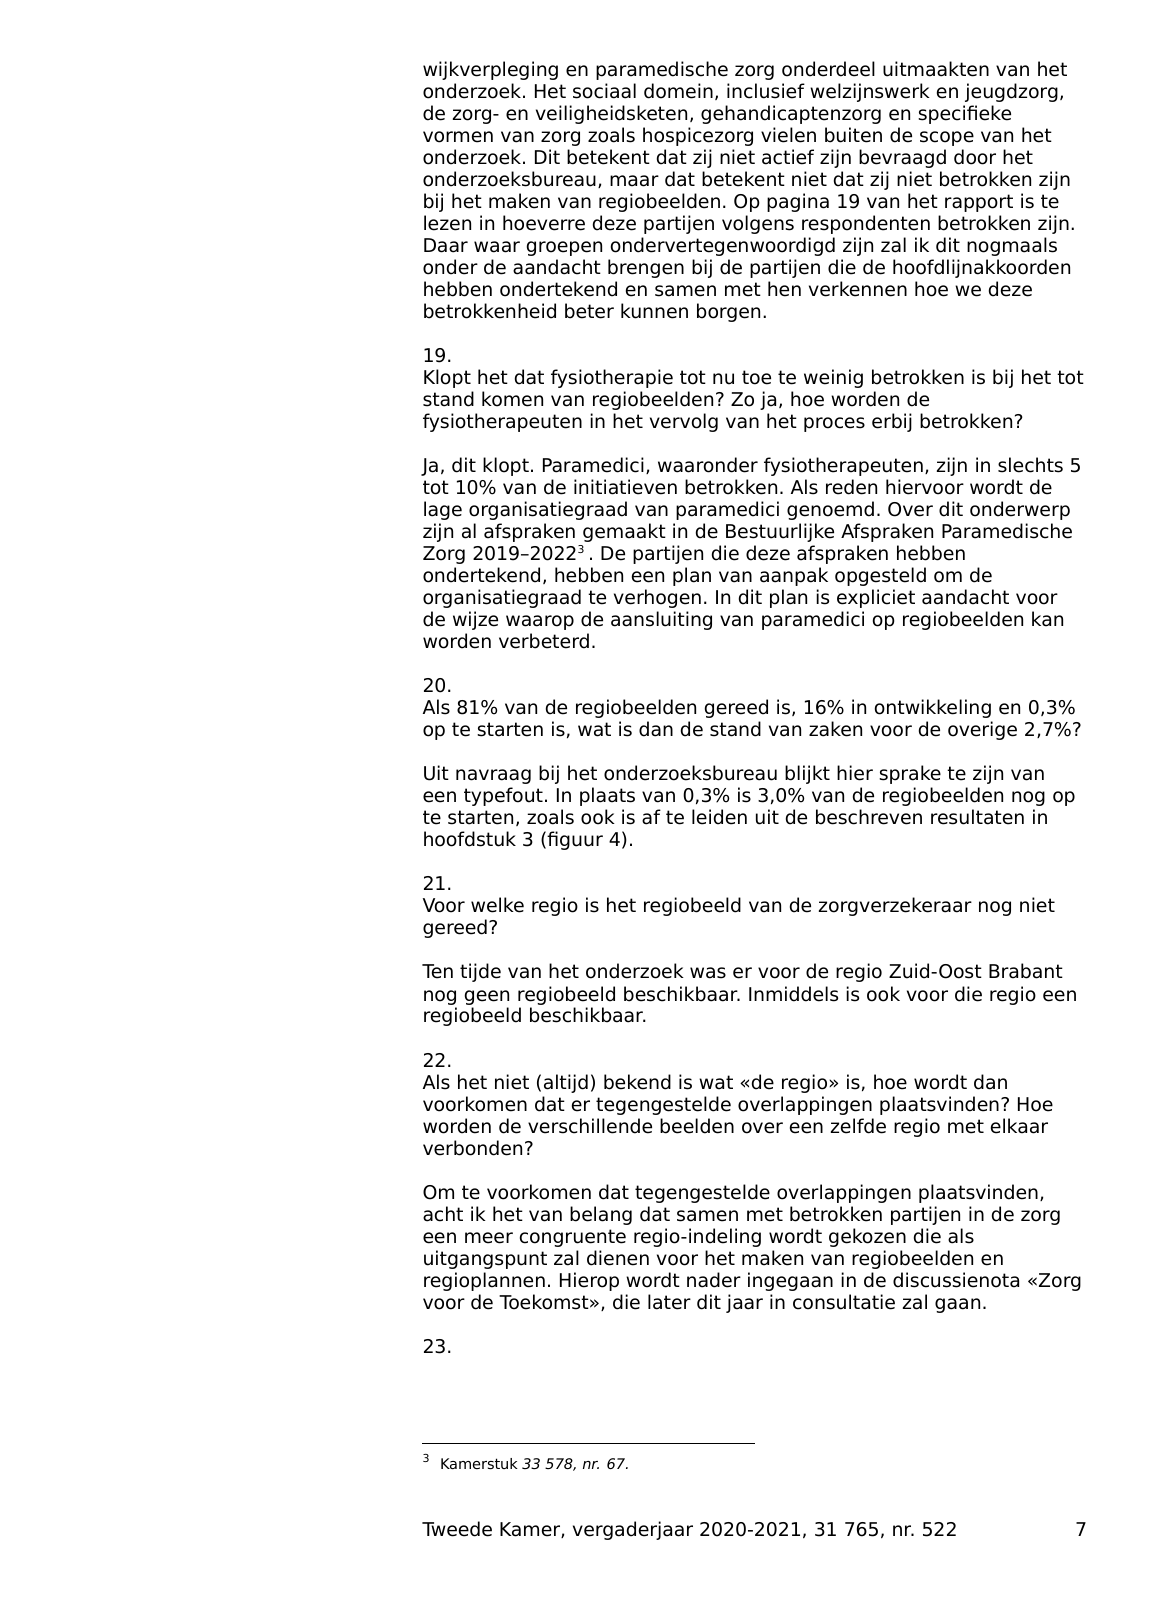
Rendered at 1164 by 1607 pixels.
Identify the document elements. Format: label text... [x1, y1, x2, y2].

text Ja, dit klopt. Paramedici, waaronder fysiotherapeuten, zijn in slechts 5 tot 10% van de initiatieven betrokken. Als reden hiervoor wordt de lage organisatiegraad van paramedici genoemd. Over dit onderwerp zijn al afspraken gemaakt in de Bestuurlijke Afspraken Paramedische Zorg 2019–2022. De partijen die deze afspraken hebben ondertekend, hebben een plan van aanpak opgesteld om de organisatiegraad te verhogen. In dit plan is expliciet aandacht voor de wijze waarop de aansluiting van paramedici op regiobeelden kan worden verbeterd. [422, 455, 1087, 653]
text Als 81% van de regiobeelden gereed is, 16% in ontwikkeling en 0,3% op te starten is, wat is dan de stand van zaken voor de overige 2,7%? [422, 697, 1087, 741]
text Klopt het dat fysiotherapie tot nu toe te weinig betrokken is bij het tot stand komen van regiobeelden? Zo ja, hoe worden de fysiotherapeuten in het vervolg van het proces erbij betrokken? [422, 367, 1087, 433]
text 20. [422, 675, 1087, 697]
text 19. [422, 345, 1087, 367]
text Ten tijde van het onderzoek was er voor de regio Zuid-Oost Brabant nog geen regiobeeld beschikbaar. Inmiddels is ook voor die regio een regiobeeld beschikbaar. [422, 961, 1087, 1027]
text Voor welke regio is het regiobeeld van de zorgverzekeraar nog niet gereed? [422, 895, 1087, 939]
text 22. [422, 1049, 1087, 1072]
text Om te voorkomen dat tegengestelde overlappingen plaatsvinden, acht ik het van belang dat samen met betrokken partijen in de zorg een meer congruente regio-indeling wordt gekozen die als uitgangspunt zal dienen voor het maken van regiobeelden en regioplannen. Hierop wordt nader ingegaan in de discussienota «Zorg voor de Toekomst», die later dit jaar in consultatie zal gaan. [422, 1182, 1087, 1313]
text wijkverpleging en paramedische zorg onderdeel uitmaakten van het onderzoek. Het sociaal domein, inclusief welzijnswerk en jeugdzorg, de zorg- en veiligheidsketen, gehandicaptenzorg en specifieke vormen van zorg zoals hospicezorg vielen buiten de scope van het onderzoek. Dit betekent dat zij niet actief zijn bevraagd door het onderzoeksbureau, maar dat betekent niet dat zij niet betrokken zijn bij het maken van regiobeelden. Op pagina 19 van het rapport is te lezen in hoeverre deze partijen volgens respondenten betrokken zijn. Daar waar groepen ondervertegenwoordigd zijn zal ik dit nogmaals onder de aandacht brengen bij de partijen die de hoofdlijnakkoorden hebben ondertekend en samen met hen verkennen hoe we deze betrokkenheid beter kunnen borgen. [422, 59, 1087, 323]
text Uit navraag bij het onderzoeksbureau blijkt hier sprake te zijn van een typefout. In plaats van 0,3% is 3,0% van de regiobeelden nog op te starten, zoals ook is af te leiden uit de beschreven resultaten in hoofdstuk 3 (figuur 4). [422, 763, 1087, 851]
text Kamerstuk 33 578, nr. 67. [422, 1452, 1087, 1474]
text 23. [422, 1336, 1087, 1358]
text 21. [422, 873, 1087, 895]
text Als het niet (altijd) bekend is wat «de regio» is, hoe wordt dan voorkomen dat er tegengestelde overlappingen plaatsvinden? Hoe worden de verschillende beelden over een zelfde regio met elkaar verbonden? [422, 1072, 1087, 1159]
